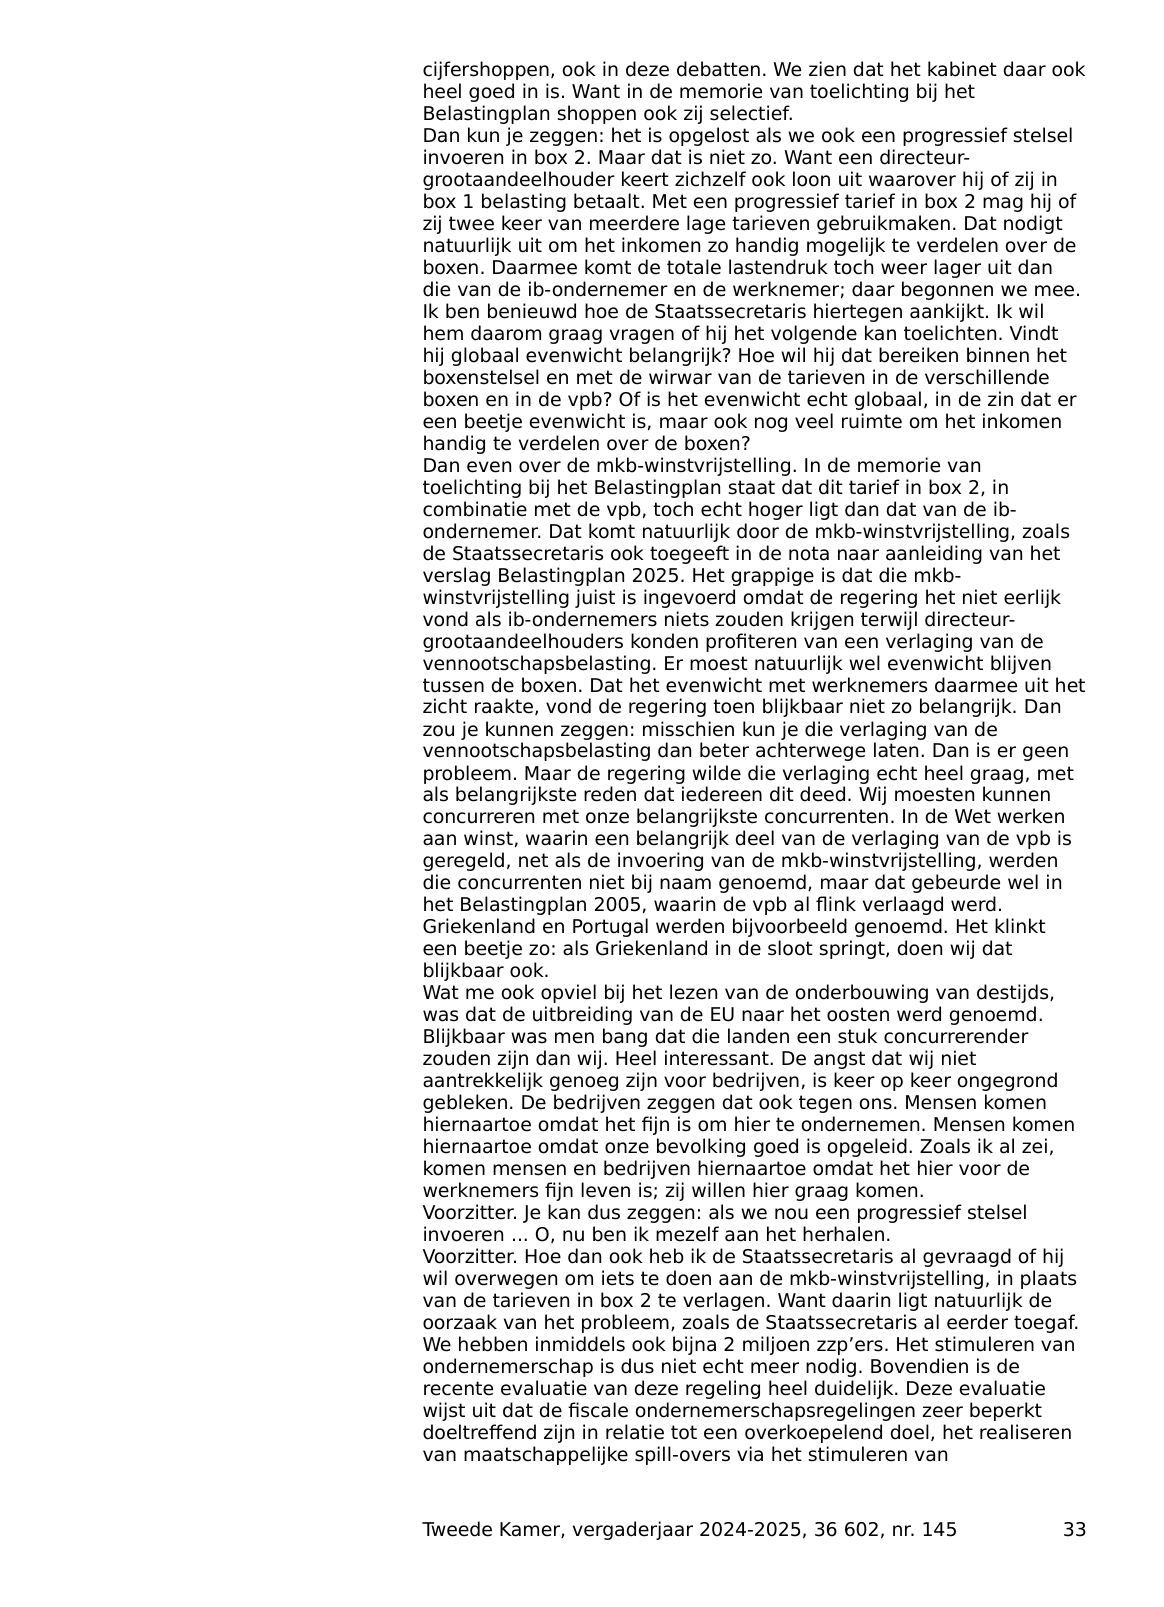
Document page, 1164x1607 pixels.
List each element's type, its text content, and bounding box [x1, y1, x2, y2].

text cijfershoppen, ook in deze debatten. We zien dat het kabinet daar ook heel goed in is. Want in de memorie van toelichting bij het Belastingplan shoppen ook zij selectief. [422, 59, 1087, 125]
text Voorzitter. Je kan dus zeggen: als we nou een progressief stelsel invoeren ... O, nu ben ik mezelf aan het herhalen. [422, 1202, 1087, 1246]
text Voorzitter. Hoe dan ook heb ik de Staatssecretaris al gevraagd of hij wil overwegen om iets te doen aan de mkb-winstvrijstelling, in plaats van de tarieven in box 2 te verlagen. Want daarin ligt natuurlijk de oorzaak van het probleem, zoals de Staatssecretaris al eerder toegaf. We hebben inmiddels ook bijna 2 miljoen zzp’ers. Het stimuleren van ondernemerschap is dus niet echt meer nodig. Bovendien is de recente evaluatie van deze regeling heel duidelijk. Deze evaluatie wijst uit dat de fiscale ondernemerschapsregelingen zeer beperkt doeltreffend zijn in relatie tot een overkoepelend doel, het realiseren van maatschappelijke spill-overs via het stimuleren van [422, 1246, 1087, 1466]
text Dan kun je zeggen: het is opgelost als we ook een progressief stelsel invoeren in box 2. Maar dat is niet zo. Want een directeur-grootaandeelhouder keert zichzelf ook loon uit waarover hij of zij in box 1 belasting betaalt. Met een progressief tarief in box 2 mag hij of zij twee keer van meerdere lage tarieven gebruikmaken. Dat nodigt natuurlijk uit om het inkomen zo handig mogelijk te verdelen over de boxen. Daarmee komt de totale lastendruk toch weer lager uit dan die van de ib-ondernemer en de werknemer; daar begonnen we mee. Ik ben benieuwd hoe de Staatssecretaris hiertegen aankijkt. Ik wil hem daarom graag vragen of hij het volgende kan toelichten. Vindt hij globaal evenwicht belangrijk? Hoe wil hij dat bereiken binnen het boxenstelsel en met de wirwar van de tarieven in de verschillende boxen en in de vpb? Of is het evenwicht echt globaal, in de zin dat er een beetje evenwicht is, maar ook nog veel ruimte om het inkomen handig te verdelen over de boxen? [422, 125, 1087, 455]
text Wat me ook opviel bij het lezen van de onderbouwing van destijds, was dat de uitbreiding van de EU naar het oosten werd genoemd. Blijkbaar was men bang dat die landen een stuk concurrerender zouden zijn dan wij. Heel interessant. De angst dat wij niet aantrekkelijk genoeg zijn voor bedrijven, is keer op keer ongegrond gebleken. De bedrijven zeggen dat ook tegen ons. Mensen komen hiernaartoe omdat het fijn is om hier te ondernemen. Mensen komen hiernaartoe omdat onze bevolking goed is opgeleid. Zoals ik al zei, komen mensen en bedrijven hiernaartoe omdat het hier voor de werknemers fijn leven is; zij willen hier graag komen. [422, 982, 1087, 1202]
text Dan even over de mkb-winstvrijstelling. In de memorie van toelichting bij het Belastingplan staat dat dit tarief in box 2, in combinatie met de vpb, toch echt hoger ligt dan dat van de ib-ondernemer. Dat komt natuurlijk door de mkb-winstvrijstelling, zoals de Staatssecretaris ook toegeeft in de nota naar aanleiding van het verslag Belastingplan 2025. Het grappige is dat die mkb-winstvrijstelling juist is ingevoerd omdat de regering het niet eerlijk vond als ib-ondernemers niets zouden krijgen terwijl directeur-grootaandeelhouders konden profiteren van een verlaging van de vennootschapsbelasting. Er moest natuurlijk wel evenwicht blijven tussen de boxen. Dat het evenwicht met werknemers daarmee uit het zicht raakte, vond de regering toen blijkbaar niet zo belangrijk. Dan zou je kunnen zeggen: misschien kun je die verlaging van de vennootschapsbelasting dan beter achterwege laten. Dan is er geen probleem. Maar de regering wilde die verlaging echt heel graag, met als belangrijkste reden dat iedereen dit deed. Wij moesten kunnen concurreren met onze belangrijkste concurrenten. In de Wet werken aan winst, waarin een belangrijk deel van de verlaging van de vpb is geregeld, net als de invoering van de mkb-winstvrijstelling, werden die concurrenten niet bij naam genoemd, maar dat gebeurde wel in het Belastingplan 2005, waarin de vpb al flink verlaagd werd. Griekenland en Portugal werden bijvoorbeeld genoemd. Het klinkt een beetje zo: als Griekenland in de sloot springt, doen wij dat blijkbaar ook. [422, 455, 1087, 982]
